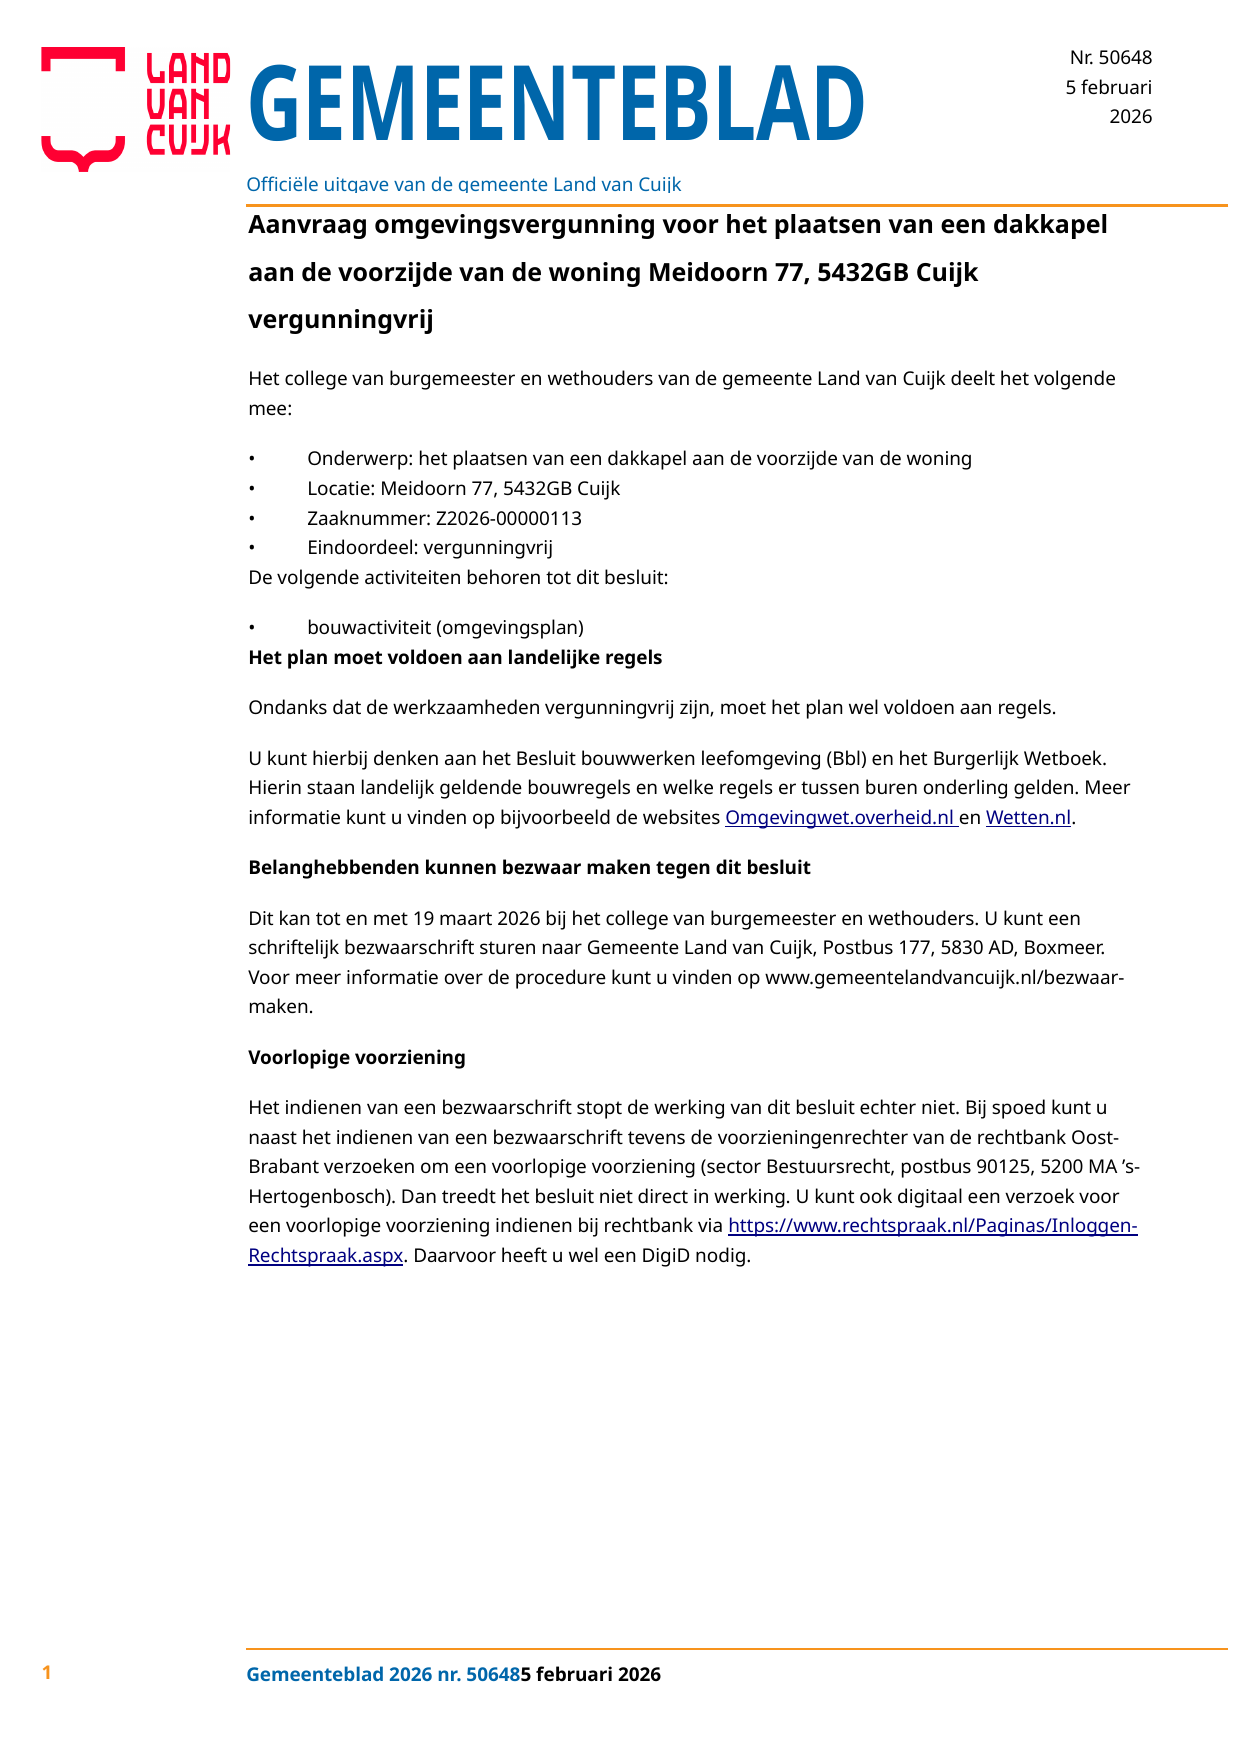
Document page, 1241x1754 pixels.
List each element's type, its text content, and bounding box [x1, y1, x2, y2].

list Eindoordeel: vergunningvrij [248, 534, 1152, 560]
text Aanvraag omgevingsvergunning voor het plaatsen van een dakkapel aan de voorzijde van de woning Meidoorn 77, 5432GB Cuijk vergunningvrij [248, 207, 1152, 336]
text Belanghebbenden kunnen bezwaar maken tegen dit besluit [248, 854, 1152, 880]
picture [41, 47, 231, 172]
text Het plan moet voldoen aan landelijke regels [248, 644, 1152, 669]
list bouwactiviteit (omgevingsplan) [248, 614, 1152, 640]
text Het indienen van een bezwaarschrift stopt de werking van dit besluit echter niet. Bij spoed kunt u naast het indienen van een bezwaarschrift tevens de voorzieningenrechter van de rechtbank Oost-Brabant verzoeken om een voorlopige voorziening (sector Bestuursrecht, postbus 90125, 5200 MA ’s-Hertogenbosch). Dan treedt het besluit niet direct in werking. U kunt ook digitaal een verzoek voor een voorlopige voorziening indienen bij rechtbank via https://www.rechtspraak.nl/Paginas/Inloggen-Rechtspraak.aspx. Daarvoor heeft u wel een DigiD nodig. [248, 1094, 1152, 1268]
text Voorlopige voorziening [248, 1044, 1152, 1069]
list Locatie: Meidoorn 77, 5432GB Cuijk [248, 475, 1152, 501]
list Onderwerp: het plaatsen van een dakkapel aan de voorzijde van de woning [248, 446, 1152, 471]
text De volgende activiteiten behoren tot dit besluit: [248, 564, 1152, 589]
text Het college van burgemeester en wethouders van de gemeente Land van Cuijk deelt het volgende mee: [248, 366, 1152, 421]
list Zaaknummer: Z2026-00000113 [248, 505, 1152, 530]
text Ondanks dat de werkzaamheden vergunningvrij zijn, moet het plan wel voldoen aan regels. [248, 694, 1152, 720]
text U kunt hierbij denken aan het Besluit bouwwerken leefomgeving (Bbl) en het Burgerlijk Wetboek. Hierin staan landelijk geldende bouwregels en welke regels er tussen buren onderling gelden. Meer informatie kunt u vinden op bijvoorbeeld de websites Omgevingwet.overheid.nl en Wetten.nl. [248, 745, 1152, 829]
text Dit kan tot en met 19 maart 2026 bij het college van burgemeester en wethouders. U kunt een schriftelijk bezwaarschrift sturen naar Gemeente Land van Cuijk, Postbus 177, 5830 AD, Boxmeer. Voor meer informatie over de procedure kunt u vinden op www.gemeentelandvancuijk.nl/bezwaar-maken. [248, 905, 1152, 1019]
